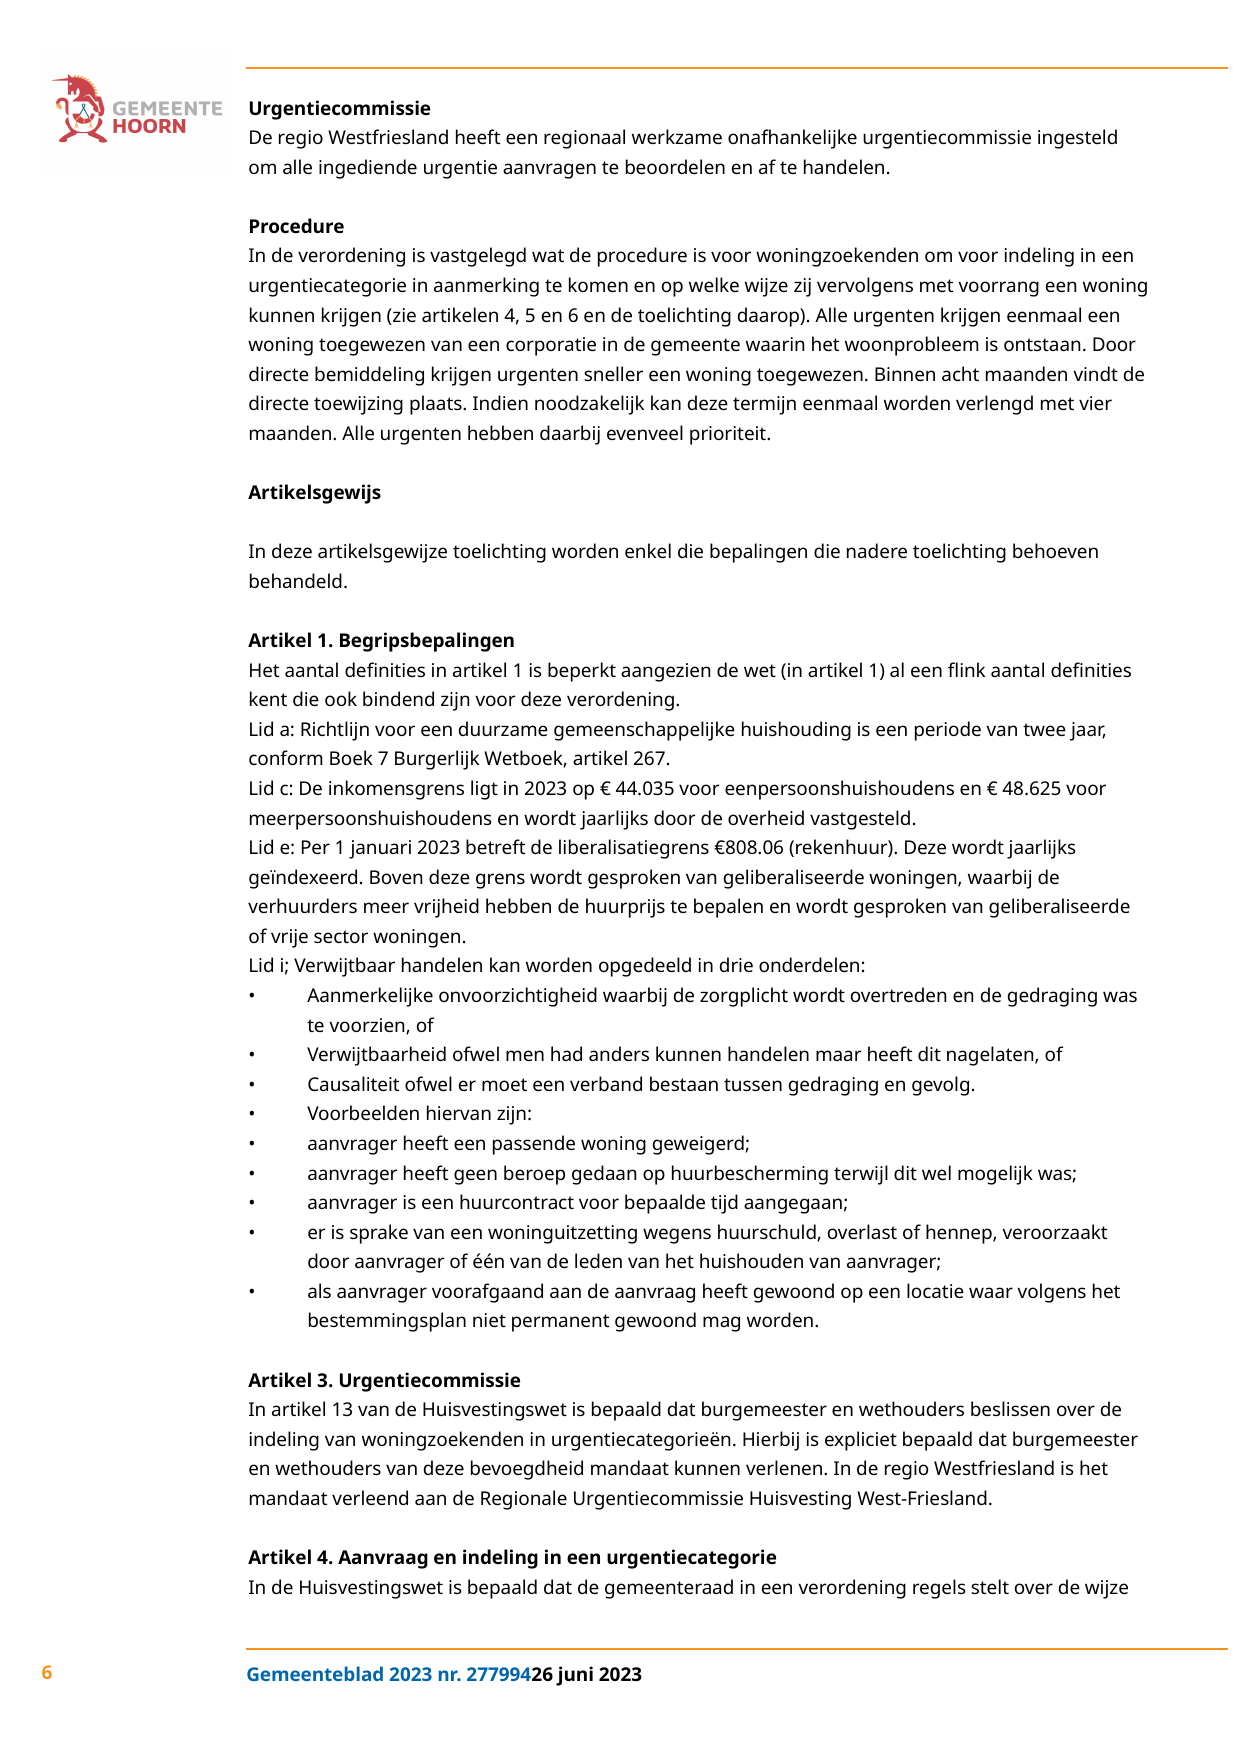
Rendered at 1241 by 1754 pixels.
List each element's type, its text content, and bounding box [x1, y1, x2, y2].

list aanvrager heeft geen beroep gedaan op huurbescherming terwijl dit wel mogelijk was; [248, 1160, 1152, 1186]
text In de Huisvestingswet is bepaald dat de gemeenteraad in een verordening regels stelt over de wijze [248, 1574, 1152, 1600]
list er is sprake van een woninguitzetting wegens huurschuld, overlast of hennep, veroorzaakt door aanvrager of één van de leden van het huishouden van aanvrager; [248, 1219, 1152, 1274]
text Lid i; Verwijtbaar handelen kan worden opgedeeld in drie onderdelen: [248, 953, 1152, 978]
list Voorbeelden hiervan zijn: [248, 1101, 1152, 1126]
text Lid e: Per 1 januari 2023 betreft de liberalisatiegrens €808.06 (rekenhuur). Deze wordt jaarlijks geïndexeerd. Boven deze grens wordt gesproken van geliberaliseerde woningen, waarbij de verhuurders meer vrijheid hebben de huurprijs te bepalen en wordt gesproken van geliberaliseerde of vrije sector woningen. [248, 834, 1152, 949]
text Urgentiecommissie [248, 95, 1152, 121]
list Verwijtbaarheid ofwel men had anders kunnen handelen maar heeft dit nagelaten, of [248, 1041, 1152, 1067]
list aanvrager is een huurcontract voor bepaalde tijd aangegaan; [248, 1189, 1152, 1215]
text Procedure [248, 213, 1152, 239]
text Artikelsgewijs [248, 479, 1152, 505]
text Lid c: De inkomensgrens ligt in 2023 op € 44.035 voor eenpersoonshuishoudens en € 48.625 voor meerpersoonshuishoudens en wordt jaarlijks door de overheid vastgesteld. [248, 775, 1152, 831]
list Causaliteit ofwel er moet een verband bestaan tussen gedraging en gevolg. [248, 1071, 1152, 1097]
picture [41, 47, 231, 172]
list aanvrager heeft een passende woning geweigerd; [248, 1130, 1152, 1156]
text Het aantal definities in artikel 1 is beperkt aangezien de wet (in artikel 1) al een flink aantal definities kent die ook bindend zijn voor deze verordening. [248, 657, 1152, 712]
text Artikel 3. Urgentiecommissie [248, 1367, 1152, 1393]
text Artikel 4. Aanvraag en indeling in een urgentiecategorie [248, 1544, 1152, 1570]
text In de verordening is vastgelegd wat de procedure is voor woningzoekenden om voor indeling in een urgentiecategorie in aanmerking te komen en op welke wijze zij vervolgens met voorrang een woning kunnen krijgen (zie artikelen 4, 5 en 6 en de toelichting daarop). Alle urgenten krijgen eenmaal een woning toegewezen van een corporatie in de gemeente waarin het woonprobleem is ontstaan. Door directe bemiddeling krijgen urgenten sneller een woning toegewezen. Binnen acht maanden vindt de directe toewijzing plaats. Indien noodzakelijk kan deze termijn eenmaal worden verlengd met vier maanden. Alle urgenten hebben daarbij evenveel prioriteit. [248, 243, 1152, 446]
text Lid a: Richtlijn voor een duurzame gemeenschappelijke huishouding is een periode van twee jaar, conform Boek 7 Burgerlijk Wetboek, artikel 267. [248, 716, 1152, 771]
list als aanvrager voorafgaand aan de aanvraag heeft gewoond op een locatie waar volgens het bestemmingsplan niet permanent gewoond mag worden. [248, 1278, 1152, 1333]
text In artikel 13 van de Huisvestingswet is bepaald dat burgemeester en wethouders beslissen over de indeling van woningzoekenden in urgentiecategorieën. Hierbij is expliciet bepaald dat burgemeester en wethouders van deze bevoegdheid mandaat kunnen verlenen. In de regio Westfriesland is het mandaat verleend aan de Regionale Urgentiecommissie Huisvesting West-Friesland. [248, 1396, 1152, 1511]
text Artikel 1. Begripsbepalingen [248, 627, 1152, 653]
text De regio Westfriesland heeft een regionaal werkzame onafhankelijke urgentiecommissie ingesteld om alle ingediende urgentie aanvragen te beoordelen en af te handelen. [248, 124, 1152, 180]
list Aanmerkelijke onvoorzichtigheid waarbij de zorgplicht wordt overtreden en de gedraging was te voorzien, of [248, 982, 1152, 1038]
text In deze artikelsgewijze toelichting worden enkel die bepalingen die nadere toelichting behoeven behandeld. [248, 538, 1152, 594]
